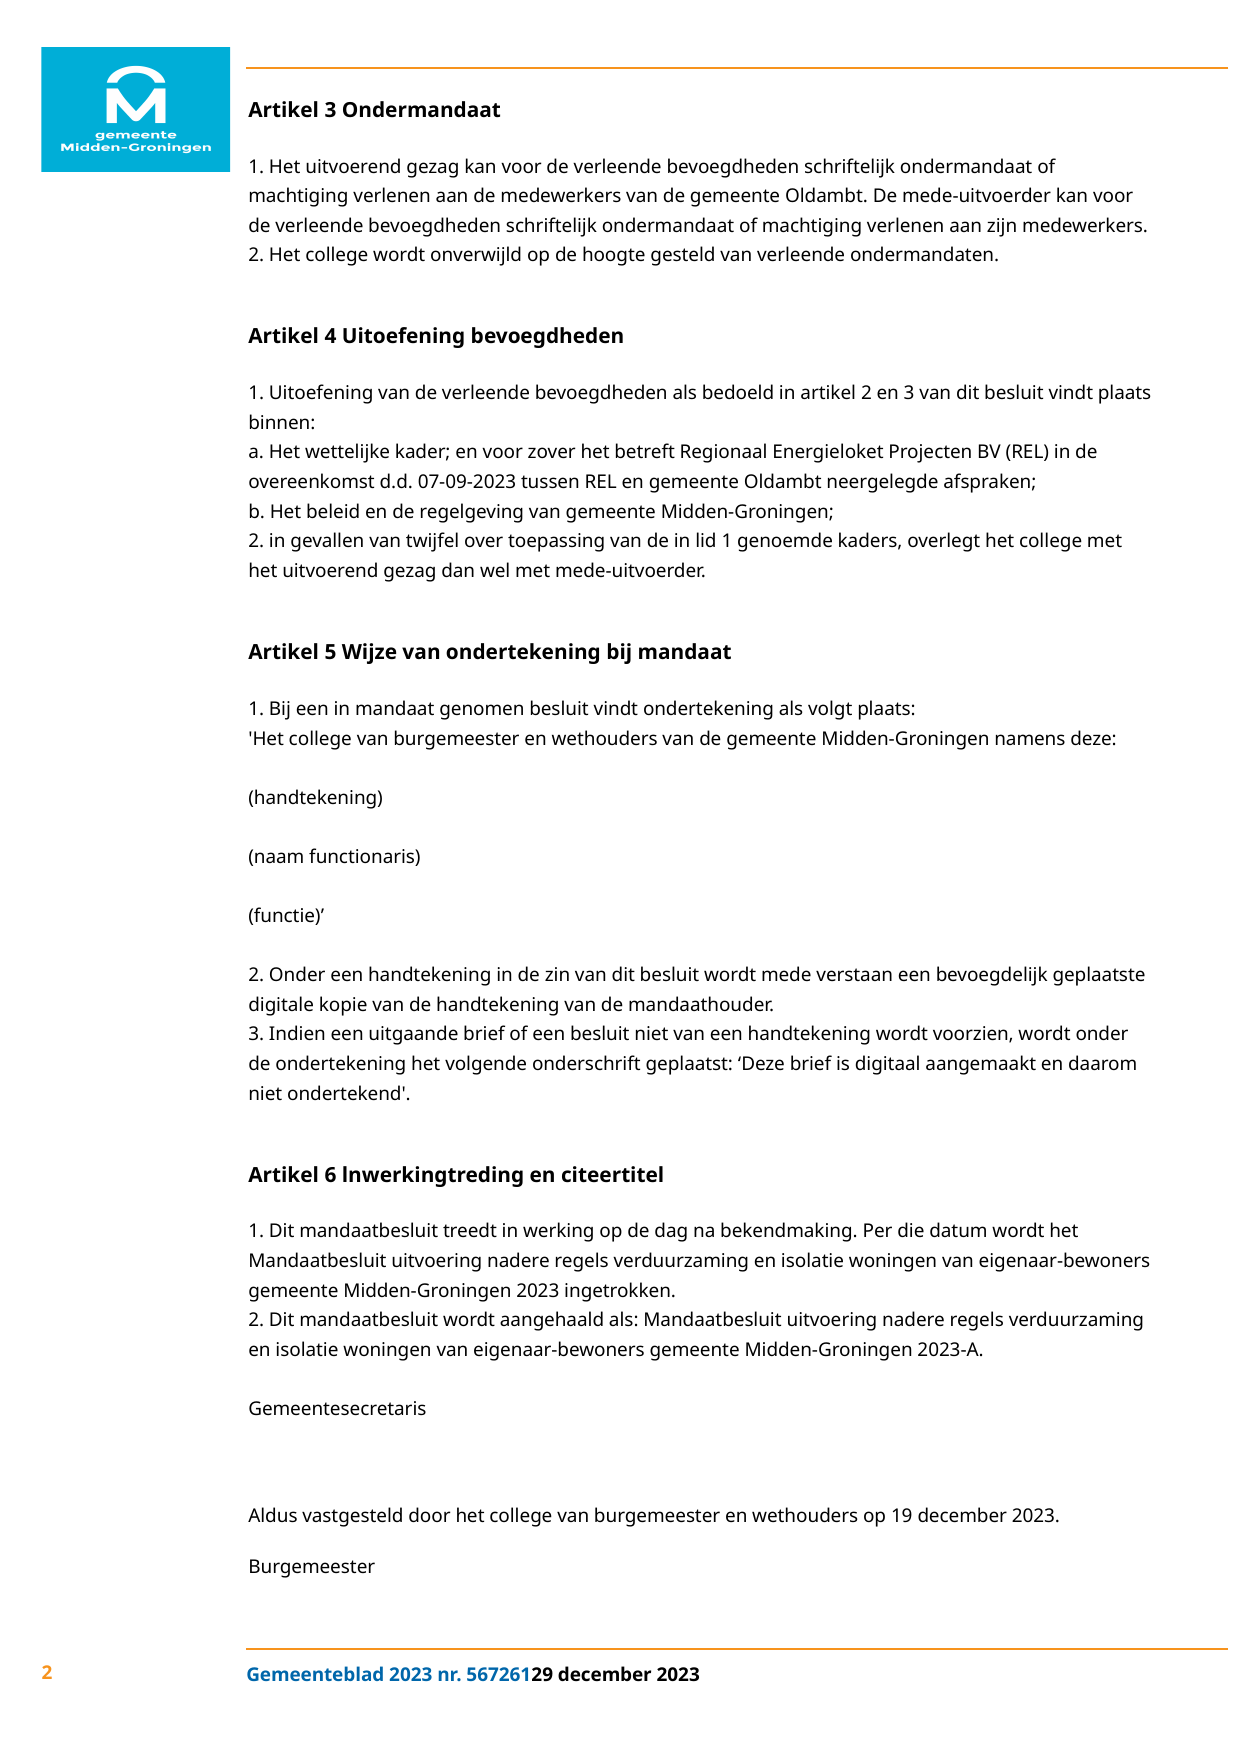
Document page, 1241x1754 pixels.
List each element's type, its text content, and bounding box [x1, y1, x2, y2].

text 2. Dit mandaatbesluit wordt aangehaald als: Mandaatbesluit uitvoering nadere regels verduurzaming en isolatie woningen van eigenaar-bewoners gemeente Midden-Groningen 2023-A. [248, 1306, 1152, 1362]
text Gemeentesecretaris [248, 1395, 1152, 1421]
text b. Het beleid en de regelgeving van gemeente Midden-Groningen; [248, 498, 1152, 524]
text 2. in gevallen van twijfel over toepassing van de in lid 1 genoemde kaders, overlegt het college met het uitvoerend gezag dan wel met mede-uitvoerder. [248, 527, 1152, 583]
text 1. Dit mandaatbesluit treedt in werking op de dag na bekendmaking. Per die datum wordt het Mandaatbesluit uitvoering nadere regels verduurzaming en isolatie woningen van eigenaar-bewoners gemeente Midden-Groningen 2023 ingetrokken. [248, 1218, 1152, 1303]
text 3. Indien een uitgaande brief of een besluit niet van een handtekening wordt voorzien‚ wordt onder de ondertekening het volgende onderschrift geplaatst: ‘Deze brief is digitaal aangemaakt en daarom niet ondertekend'. [248, 1021, 1152, 1105]
text Burgemeester [248, 1553, 1152, 1579]
text (handtekening) [248, 784, 1152, 809]
text Artikel 4 Uitoefening bevoegdheden [248, 322, 1152, 350]
text 1. Het uitvoerend gezag kan voor de verleende bevoegdheden schriftelijk ondermandaat of machtiging verlenen aan de medewerkers van de gemeente Oldambt. De mede-uitvoerder kan voor de verleende bevoegdheden schriftelijk ondermandaat of machtiging verlenen aan zijn medewerkers. [248, 153, 1152, 238]
text Aldus vastgesteld door het college van burgemeester en wethouders op 19 december 2023. [248, 1502, 1152, 1528]
picture [184, 146, 190, 153]
text 2. Onder een handtekening in de zin van dit besluit wordt mede verstaan een bevoegdelijk geplaatste digitale kopie van de handtekening van de mandaathouder. [248, 961, 1152, 1017]
text (functie)’ [248, 902, 1152, 928]
text 1. Uitoefening van de verleende bevoegdheden als bedoeld in artikel 2 en 3 van dit besluit vindt plaats binnen: [248, 379, 1152, 435]
text (naam functionaris) [248, 843, 1152, 869]
picture [107, 89, 165, 122]
text 1. Bij een in mandaat genomen besluit vindt ondertekening als volgt plaats: [248, 695, 1152, 721]
text Artikel 3 Ondermandaat [248, 95, 1152, 123]
text 'Het college van burgemeester en wethouders van de gemeente Midden-Groningen namens deze: [248, 725, 1152, 750]
text Artikel 6 lnwerkingtreding en citeertitel [248, 1160, 1152, 1188]
text Artikel 5 Wijze van ondertekening bij mandaat [248, 637, 1152, 666]
text 2. Het college wordt onverwijld op de hoogte gesteld van verleende ondermandaten. [248, 242, 1152, 267]
picture [108, 66, 164, 82]
text a. Het wettelijke kader; en voor zover het betreft Regionaal Energieloket Projecten BV (REL) in de overeenkomst d.d. 07-09-2023 tussen REL en gemeente Oldambt neergelegde afspraken; [248, 439, 1152, 494]
